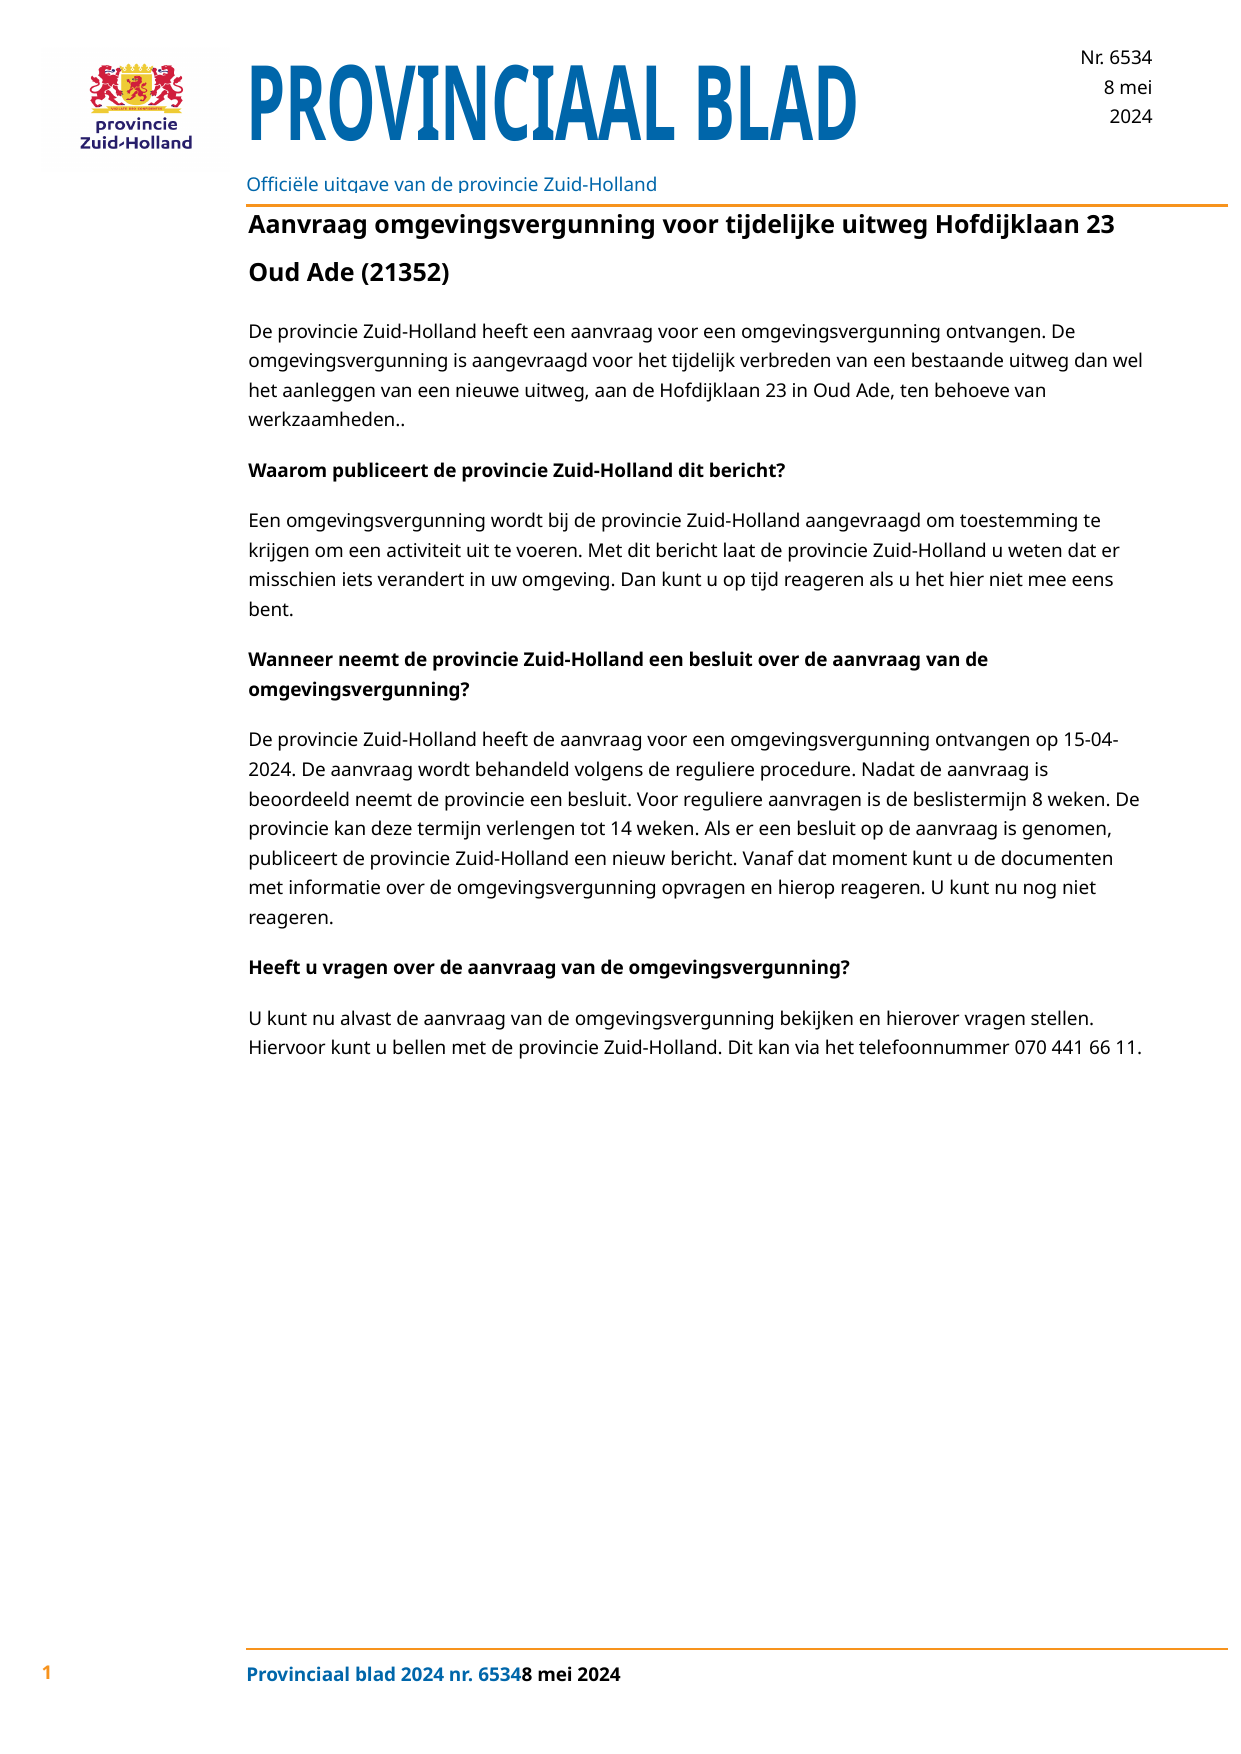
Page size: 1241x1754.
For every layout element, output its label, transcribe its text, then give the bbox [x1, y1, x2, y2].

text De provincie Zuid-Holland heeft een aanvraag voor een omgevingsvergunning ontvangen. De omgevingsvergunning is aangevraagd voor het tijdelijk verbreden van een bestaande uitweg dan wel het aanleggen van een nieuwe uitweg, aan de Hofdijklaan 23 in Oud Ade, ten behoeve van werkzaamheden.. [248, 318, 1152, 432]
text Aanvraag omgevingsvergunning voor tijdelijke uitweg Hofdijklaan 23 Oud Ade (21352) [248, 207, 1152, 288]
text Heeft u vragen over de aanvraag van de omgevingsvergunning? [248, 954, 1152, 980]
text Waarom publiceert de provincie Zuid-Holland dit bericht? [248, 457, 1152, 483]
text Wanneer neemt de provincie Zuid-Holland een besluit over de aanvraag van de omgevingsvergunning? [248, 647, 1152, 702]
text U kunt nu alvast de aanvraag van de omgevingsvergunning bekijken en hierover vragen stellen. Hiervoor kunt u bellen met de provincie Zuid-Holland. Dit kan via het telefoonnummer 070 441 66 11. [248, 1005, 1152, 1060]
picture [41, 47, 231, 172]
text Een omgevingsvergunning wordt bij de provincie Zuid-Holland aangevraagd om toestemming te krijgen om een activiteit uit te voeren. Met dit bericht laat de provincie Zuid-Holland u weten dat er misschien iets verandert in uw omgeving. Dan kunt u op tijd reageren als u het hier niet mee eens bent. [248, 507, 1152, 622]
text De provincie Zuid-Holland heeft de aanvraag voor een omgevingsvergunning ontvangen op 15-04-2024. De aanvraag wordt behandeld volgens de reguliere procedure. Nadat de aanvraag is beoordeeld neemt de provincie een besluit. Voor reguliere aanvragen is de beslistermijn 8 weken. De provincie kan deze termijn verlengen tot 14 weken. Als er een besluit op de aanvraag is genomen, publiceert de provincie Zuid-Holland een nieuw bericht. Vanaf dat moment kunt u de documenten met informatie over de omgevingsvergunning opvragen en hierop reageren. U kunt nu nog niet reageren. [248, 727, 1152, 930]
